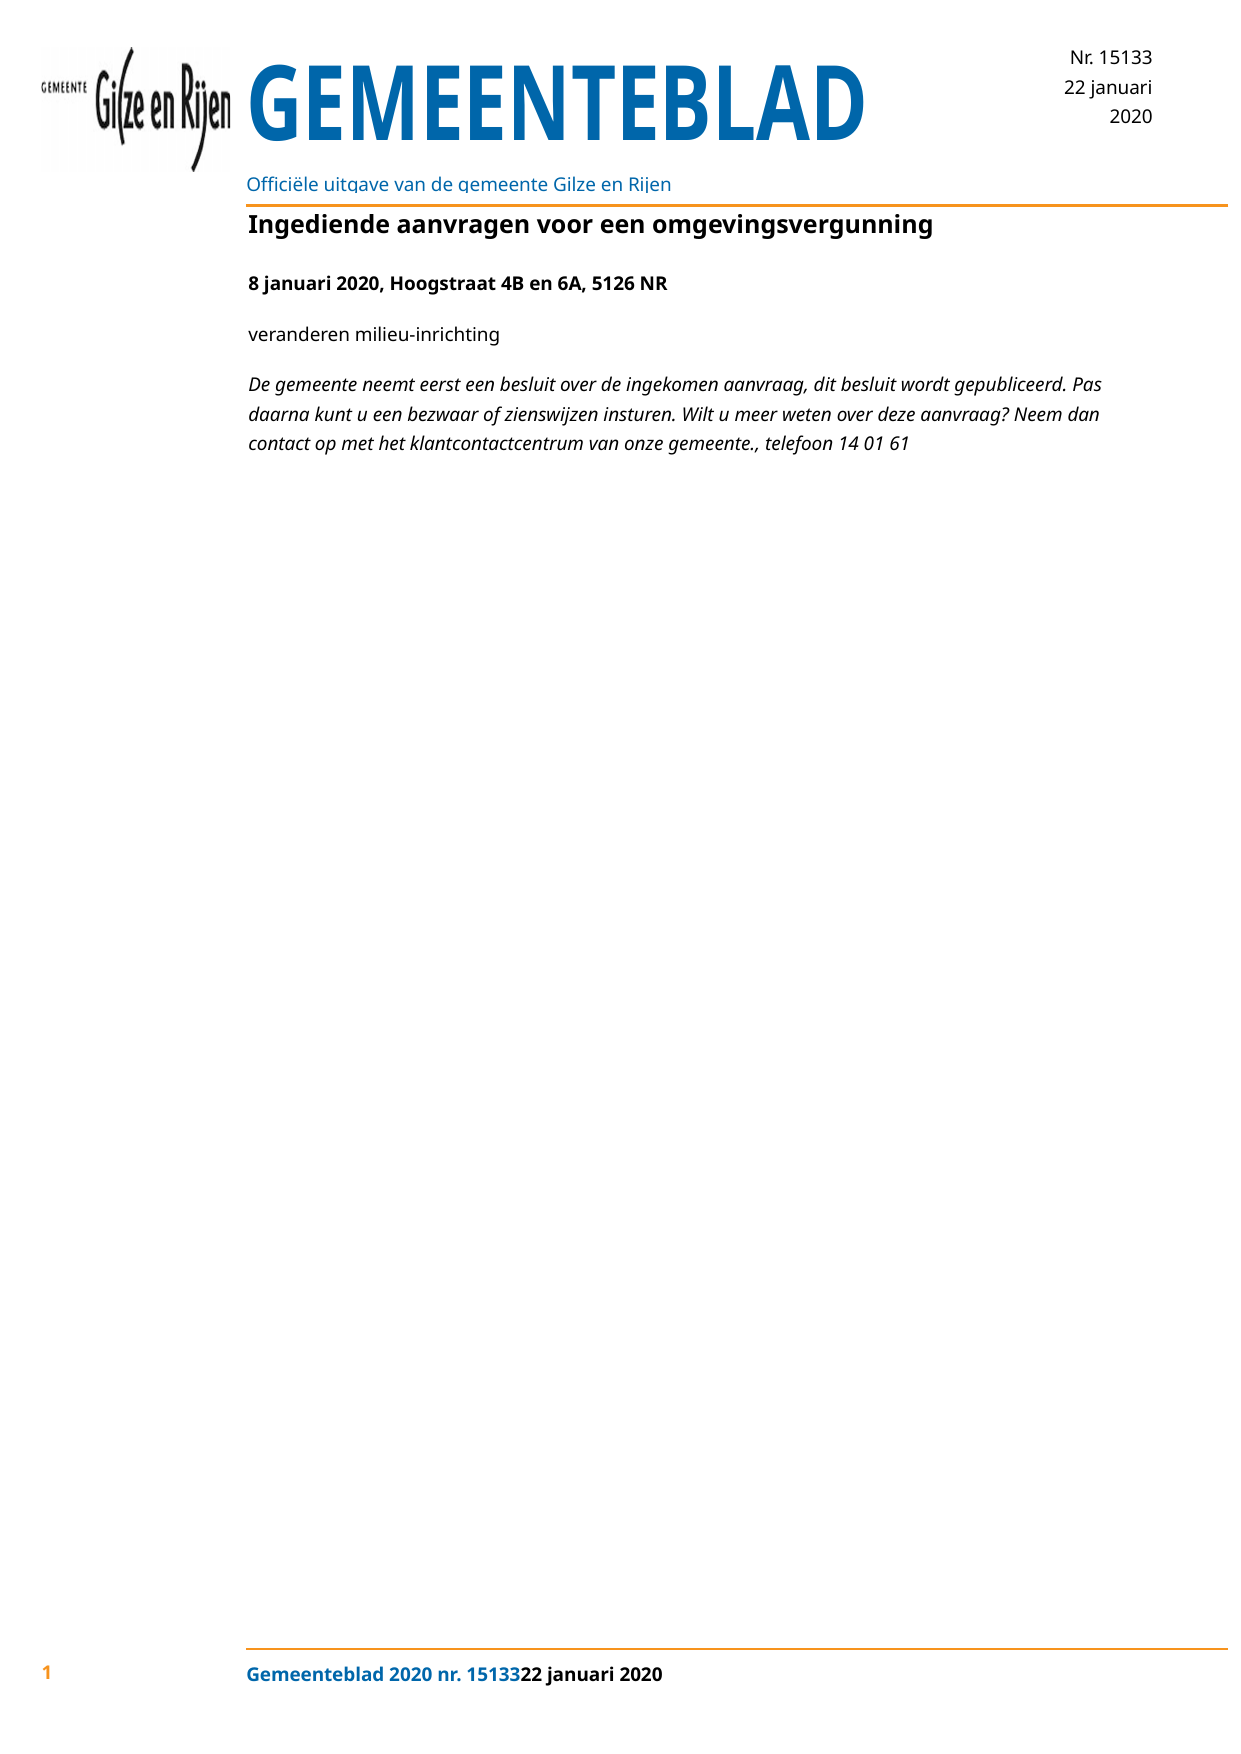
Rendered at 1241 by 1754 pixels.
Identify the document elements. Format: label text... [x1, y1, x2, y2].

text veranderen milieu-inrichting [248, 321, 1152, 346]
text 8 januari 2020, Hoogstraat 4B en 6A, 5126 NR [248, 270, 1152, 296]
text Ingediende aanvragen voor een omgevingsvergunning [248, 207, 1152, 241]
picture [41, 47, 231, 172]
text De gemeente neemt eerst een besluit over de ingekomen aanvraag, dit besluit wordt gepubliceerd. Pas daarna kunt u een bezwaar of zienswijzen insturen. Wilt u meer weten over deze aanvraag? Neem dan contact op met het klantcontactcentrum van onze gemeente., telefoon 14 01 61 [248, 371, 1152, 456]
